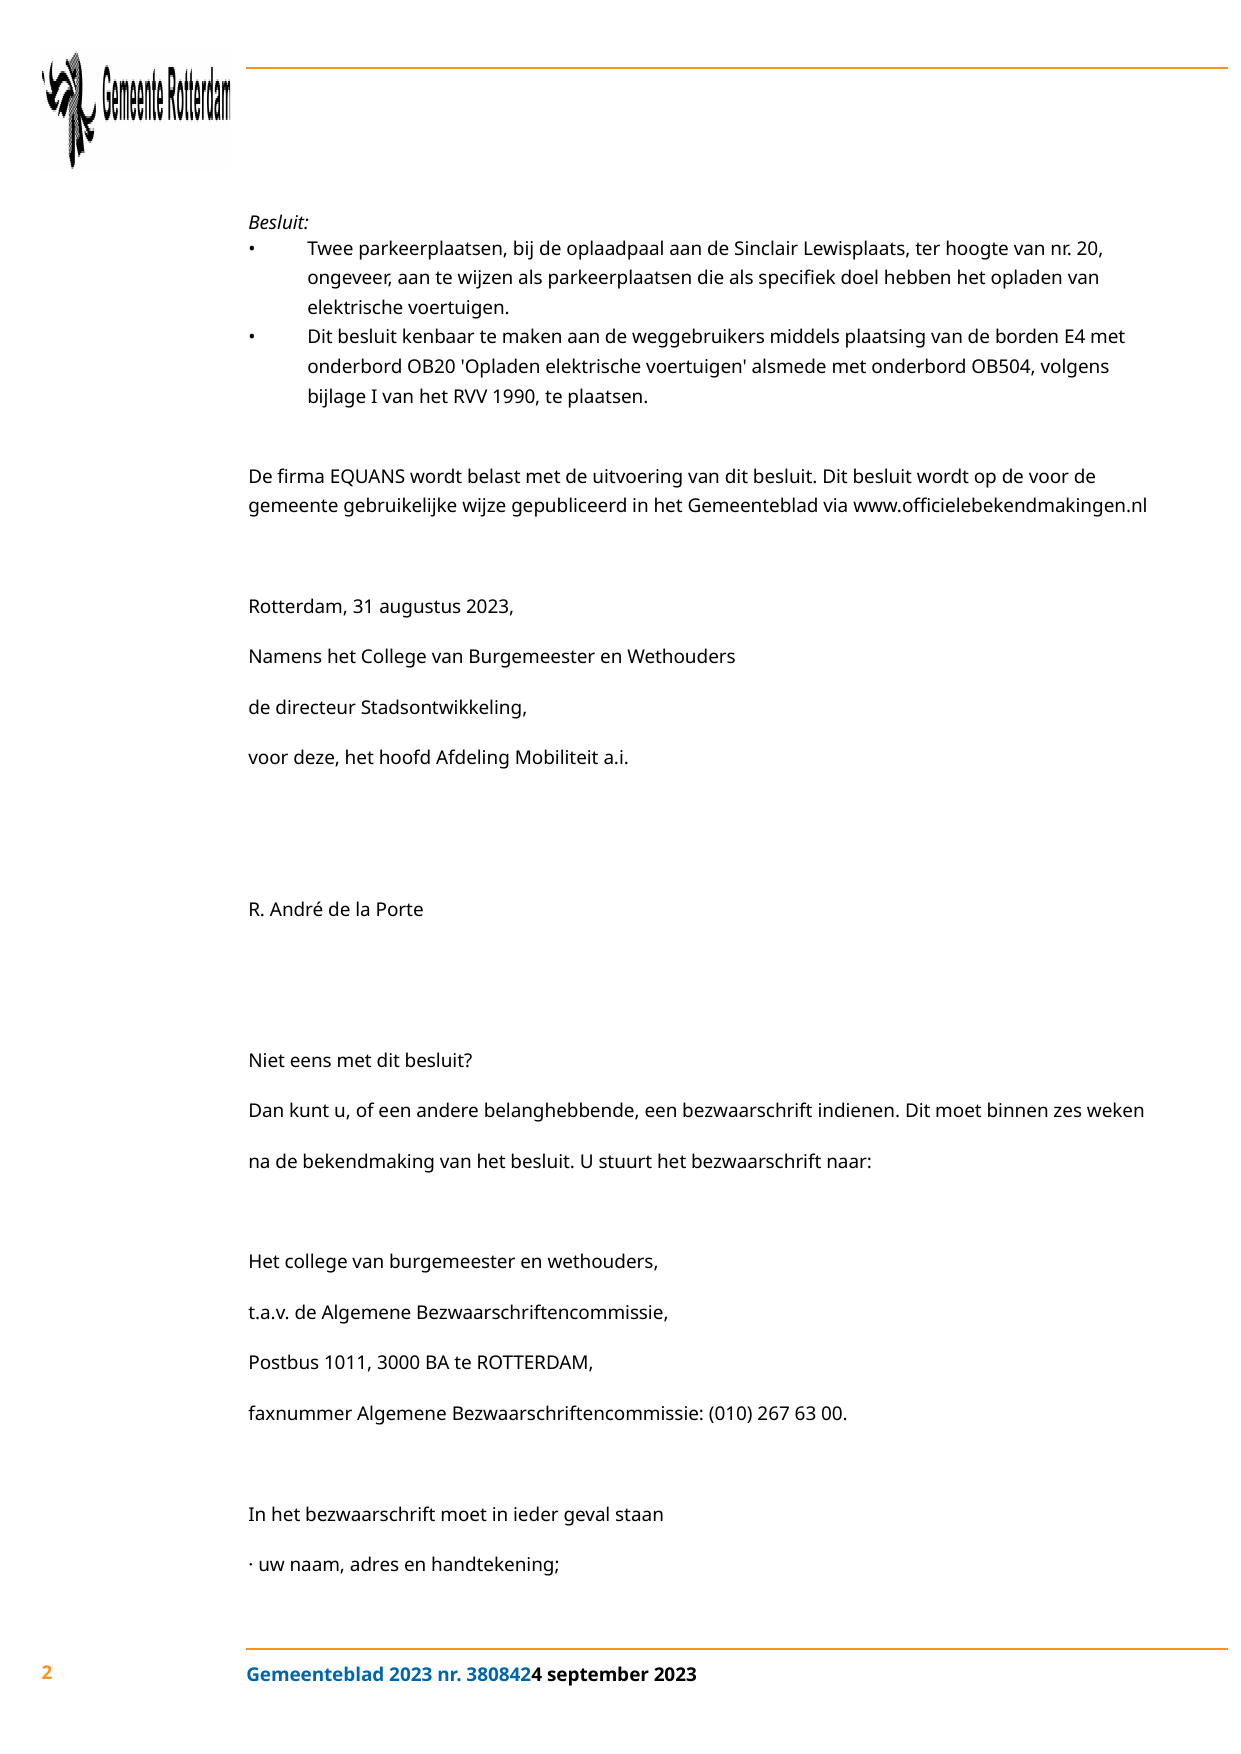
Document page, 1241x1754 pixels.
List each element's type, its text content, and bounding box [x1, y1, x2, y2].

picture [41, 47, 231, 172]
text Besluit: [248, 209, 1152, 235]
text Postbus 1011, 3000 BA te ROTTERDAM, [248, 1349, 1152, 1375]
text Dan kunt u, of een andere belanghebbende, een bezwaarschrift indienen. Dit moet binnen zes weken [248, 1097, 1152, 1123]
text De firma EQUANS wordt belast met de uitvoering van dit besluit. Dit besluit wordt op de voor de gemeente gebruikelijke wijze gepubliceerd in het Gemeenteblad via www.officielebekendmakingen.nl [248, 463, 1152, 518]
list Twee parkeerplaatsen, bij de oplaadpaal aan de Sinclair Lewisplaats, ter hoogte van nr. 20, ongeveer, aan te wijzen als parkeerplaatsen die als specifiek doel hebben het opladen van elektrische voertuigen. [248, 235, 1152, 320]
text R. André de la Porte [248, 896, 1152, 921]
text In het bezwaarschrift moet in ieder geval staan [248, 1501, 1152, 1526]
text de directeur Stadsontwikkeling, [248, 694, 1152, 720]
text voor deze, het hoofd Afdeling Mobiliteit a.i. [248, 744, 1152, 770]
list Dit besluit kenbaar te maken aan de weggebruikers middels plaatsing van de borden E4 met onderbord OB20 'Opladen elektrische voertuigen' alsmede met onderbord OB504, volgens bijlage I van het RVV 1990, te plaatsen. [248, 324, 1152, 408]
text Rotterdam, 31 augustus 2023, [248, 593, 1152, 619]
text faxnummer Algemene Bezwaarschriftencommissie: (010) 267 63 00. [248, 1400, 1152, 1426]
text t.a.v. de Algemene Bezwaarschriftencommissie, [248, 1299, 1152, 1325]
text na de bekendmaking van het besluit. U stuurt het bezwaarschrift naar: [248, 1148, 1152, 1173]
text · uw naam, adres en handtekening; [248, 1551, 1152, 1577]
text Niet eens met dit besluit? [248, 1047, 1152, 1073]
text Het college van burgemeester en wethouders, [248, 1249, 1152, 1274]
text Namens het College van Burgemeester en Wethouders [248, 644, 1152, 669]
